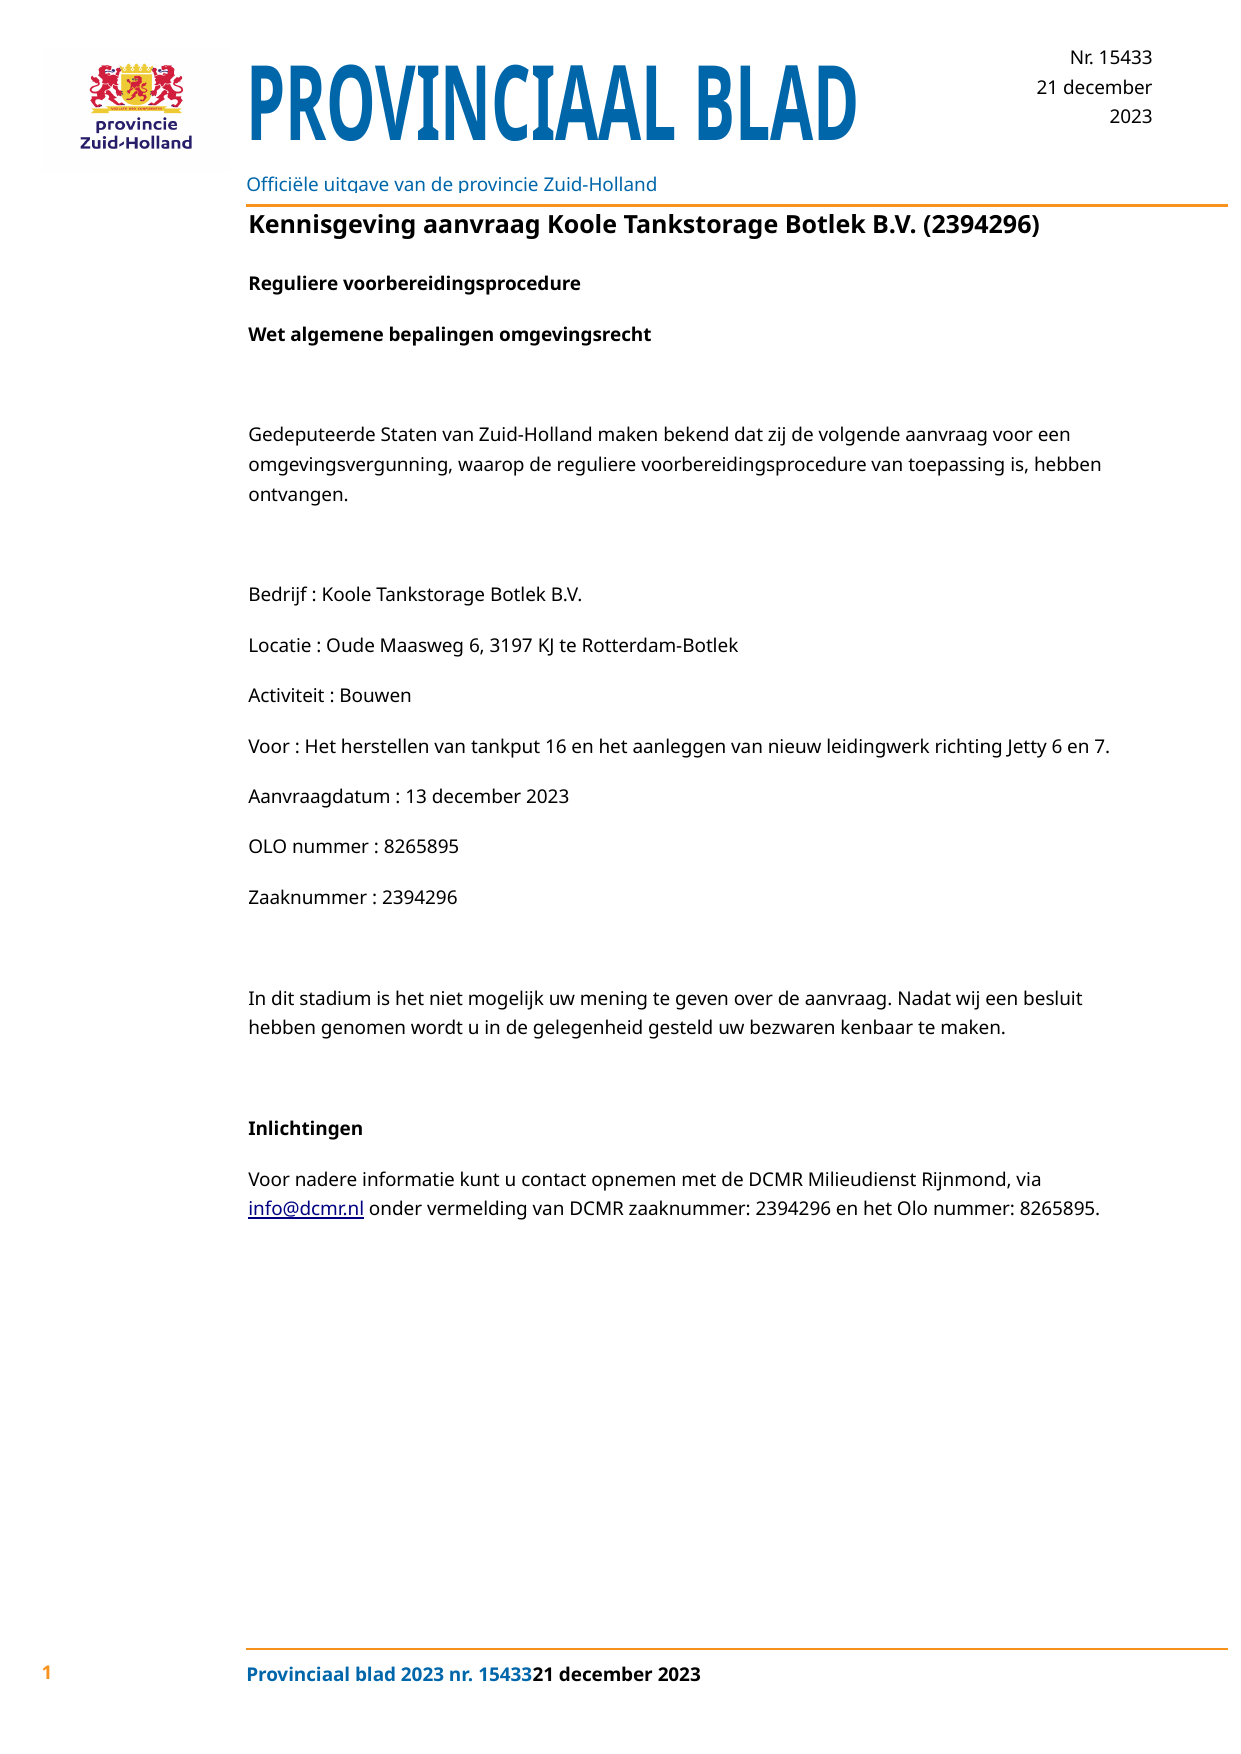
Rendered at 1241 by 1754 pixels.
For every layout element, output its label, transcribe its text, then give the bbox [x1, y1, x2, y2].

picture [41, 47, 231, 172]
text Wet algemene bepalingen omgevingsrecht [248, 321, 1152, 346]
text OLO nummer : 8265895 [248, 834, 1152, 859]
text Inlichtingen [248, 1115, 1152, 1141]
text Reguliere voorbereidingsprocedure [248, 270, 1152, 296]
text Voor : Het herstellen van tankput 16 en het aanleggen van nieuw leidingwerk richting Jetty 6 en 7. [248, 733, 1152, 758]
text Locatie : Oude Maasweg 6, 3197 KJ te Rotterdam-Botlek [248, 632, 1152, 658]
text Gedeputeerde Staten van Zuid-Holland maken bekend dat zij de volgende aanvraag voor een omgevingsvergunning, waarop de reguliere voorbereidingsprocedure van toepassing is, hebben ontvangen. [248, 422, 1152, 506]
text Bedrijf : Koole Tankstorage Botlek B.V. [248, 582, 1152, 607]
text In dit stadium is het niet mogelijk uw mening te geven over de aanvraag. Nadat wij een besluit hebben genomen wordt u in de gelegenheid gesteld uw bezwaren kenbaar te maken. [248, 985, 1152, 1040]
text Kennisgeving aanvraag Koole Tankstorage Botlek B.V. (2394296) [248, 207, 1152, 241]
text Activiteit : Bouwen [248, 682, 1152, 708]
text Zaaknummer : 2394296 [248, 884, 1152, 910]
text Voor nadere informatie kunt u contact opnemen met de DCMR Milieudienst Rijnmond, via info@dcmr.nl onder vermelding van DCMR zaaknummer: 2394296 en het Olo nummer: 8265895. [248, 1166, 1152, 1221]
text Aanvraagdatum : 13 december 2023 [248, 783, 1152, 809]
